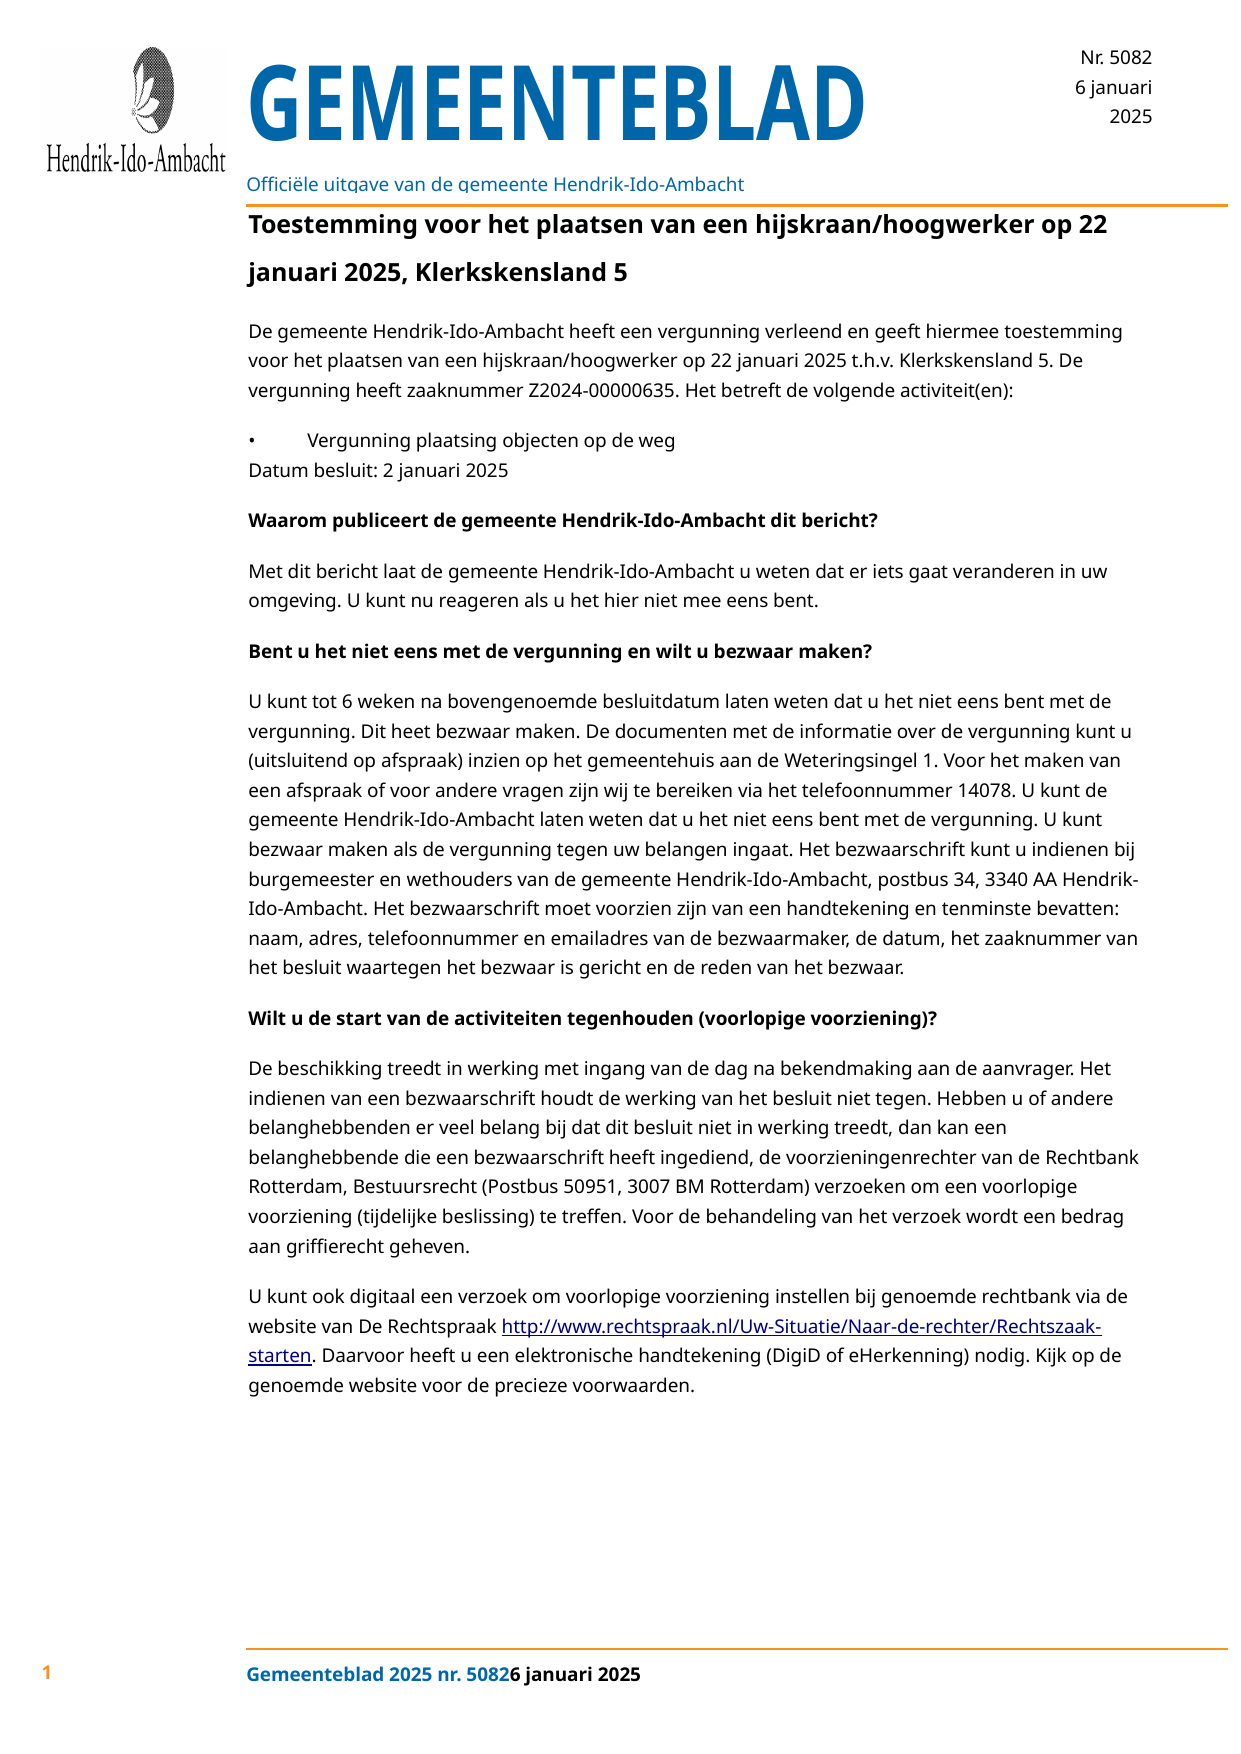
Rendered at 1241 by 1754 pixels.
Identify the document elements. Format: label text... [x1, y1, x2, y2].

text U kunt tot 6 weken na bovengenoemde besluitdatum laten weten dat u het niet eens bent met de vergunning. Dit heet bezwaar maken. De documenten met de informatie over de vergunning kunt u (uitsluitend op afspraak) inzien op het gemeentehuis aan de Weteringsingel 1. Voor het maken van een afspraak of voor andere vragen zijn wij te bereiken via het telefoonnummer 14078. U kunt de gemeente Hendrik-Ido-Ambacht laten weten dat u het niet eens bent met de vergunning. U kunt bezwaar maken als de vergunning tegen uw belangen ingaat. Het bezwaarschrift kunt u indienen bij burgemeester en wethouders van de gemeente Hendrik-Ido-Ambacht, postbus 34, 3340 AA Hendrik-Ido-Ambacht. Het bezwaarschrift moet voorzien zijn van een handtekening en tenminste bevatten: naam, adres, telefoonnummer en emailadres van de bezwaarmaker, de datum, het zaaknummer van het besluit waartegen het bezwaar is gericht en de reden van het bezwaar. [248, 688, 1152, 980]
text Wilt u de start van de activiteiten tegenhouden (voorlopige voorziening)? [248, 1005, 1152, 1031]
text U kunt ook digitaal een verzoek om voorlopige voorziening instellen bij genoemde rechtbank via de website van De Rechtspraak http://www.rechtspraak.nl/Uw-Situatie/Naar-de-rechter/Rechtszaak-starten. Daarvoor heeft u een elektronische handtekening (DigiD of eHerkenning) nodig. Kijk op de genoemde website voor de precieze voorwaarden. [248, 1283, 1152, 1398]
text Bent u het niet eens met de vergunning en wilt u bezwaar maken? [248, 638, 1152, 664]
text Toestemming voor het plaatsen van een hijskraan/hoogwerker op 22 januari 2025, Klerkskensland 5 [248, 207, 1152, 288]
picture [41, 47, 231, 172]
text Datum besluit: 2 januari 2025 [248, 457, 1152, 483]
text Met dit bericht laat de gemeente Hendrik-Ido-Ambacht u weten dat er iets gaat veranderen in uw omgeving. U kunt nu reageren als u het hier niet mee eens bent. [248, 558, 1152, 613]
text De beschikking treedt in werking met ingang van de dag na bekendmaking aan de aanvrager. Het indienen van een bezwaarschrift houdt de werking van het besluit niet tegen. Hebben u of andere belanghebbenden er veel belang bij dat dit besluit niet in werking treedt, dan kan een belanghebbende die een bezwaarschrift heeft ingediend, de voorzieningenrechter van de Rechtbank Rotterdam, Bestuursrecht (Postbus 50951, 3007 BM Rotterdam) verzoeken om een voorlopige voorziening (tijdelijke beslissing) te treffen. Voor de behandeling van het verzoek wordt een bedrag aan griffierecht geheven. [248, 1055, 1152, 1259]
text Waarom publiceert de gemeente Hendrik-Ido-Ambacht dit bericht? [248, 507, 1152, 533]
text De gemeente Hendrik-Ido-Ambacht heeft een vergunning verleend en geeft hiermee toestemming voor het plaatsen van een hijskraan/hoogwerker op 22 januari 2025 t.h.v. Klerkskensland 5. De vergunning heeft zaaknummer Z2024-00000635. Het betreft de volgende activiteit(en): [248, 318, 1152, 403]
list Vergunning plaatsing objecten op de weg [248, 427, 1152, 453]
